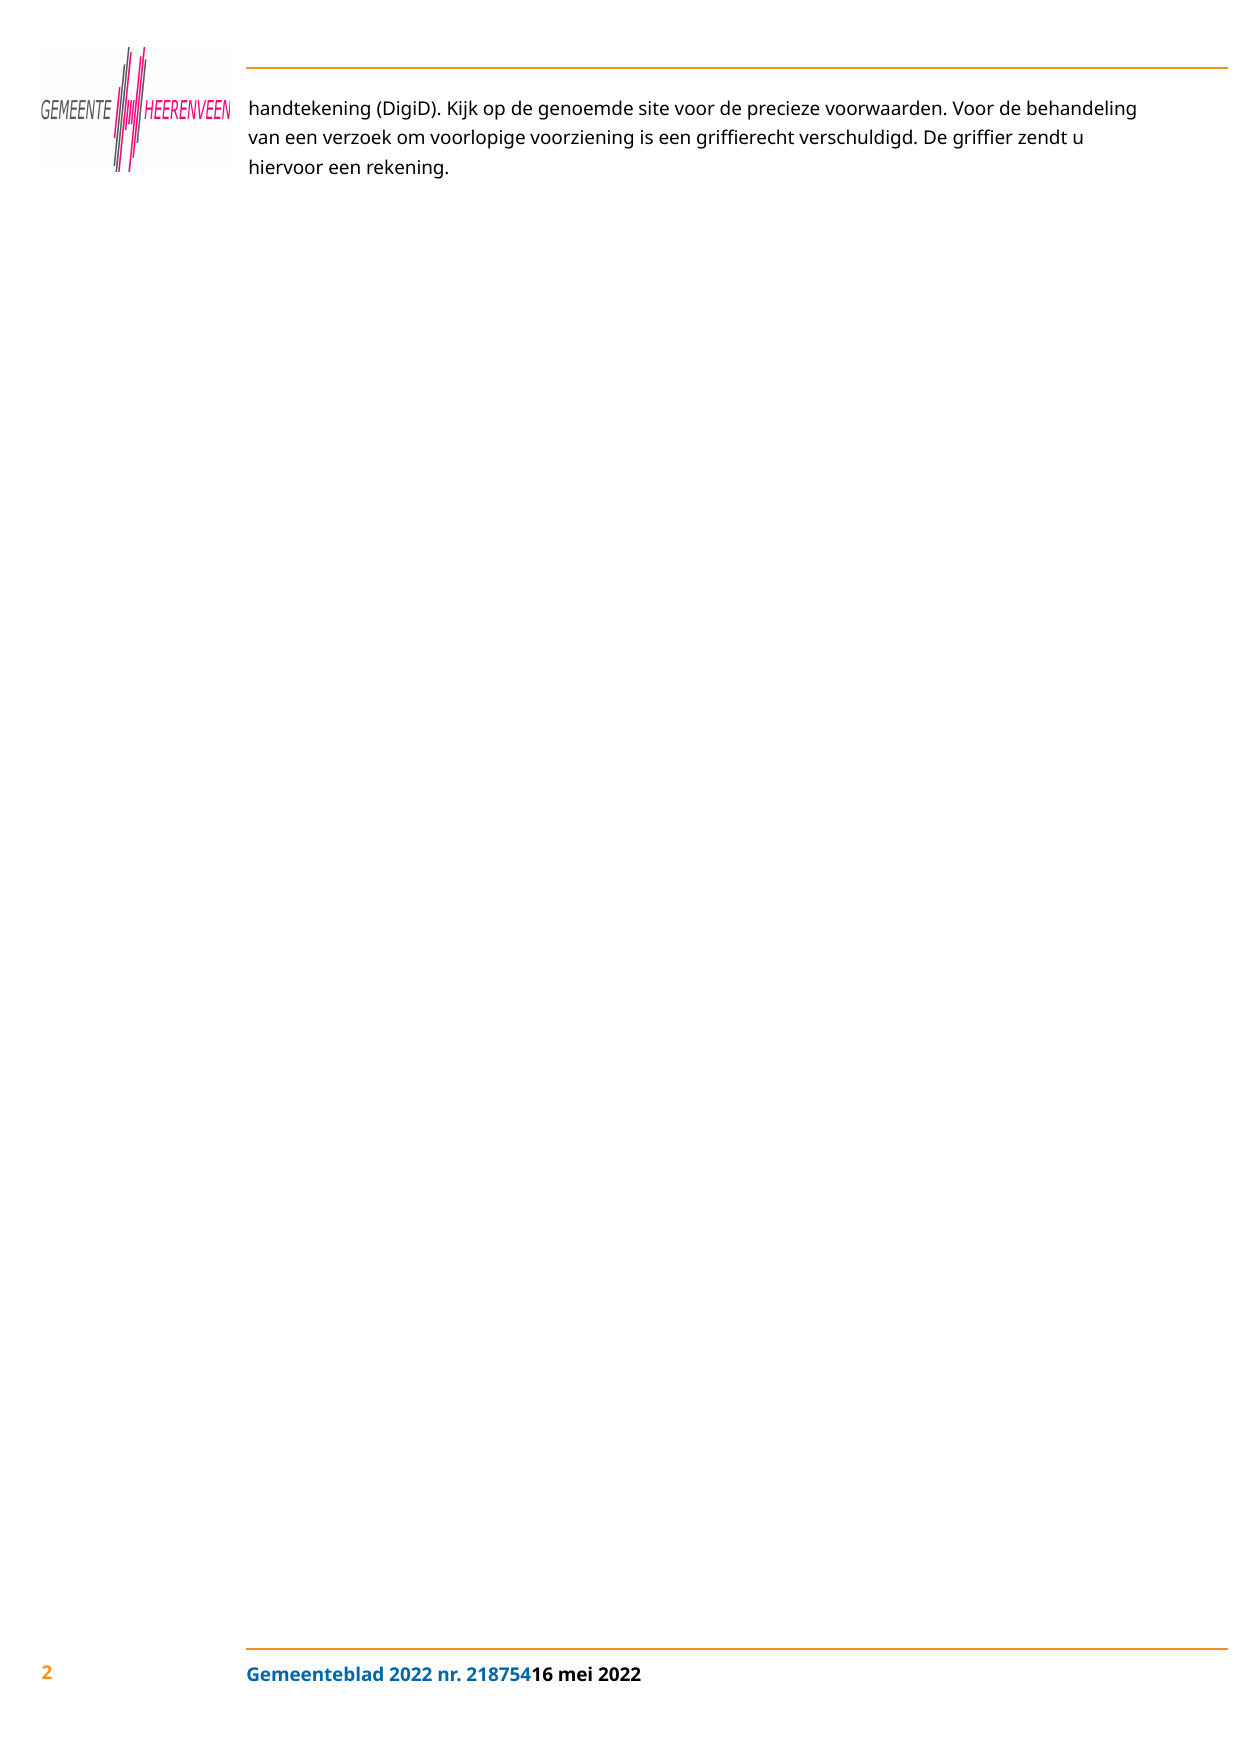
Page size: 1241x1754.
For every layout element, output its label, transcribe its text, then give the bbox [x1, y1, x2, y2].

text handtekening (DigiD). Kijk op de genoemde site voor de precieze voorwaarden. Voor de behandeling van een verzoek om voorlopige voorziening is een griffierecht verschuldigd. De griffier zendt u hiervoor een rekening. [248, 95, 1152, 180]
picture [41, 47, 231, 172]
